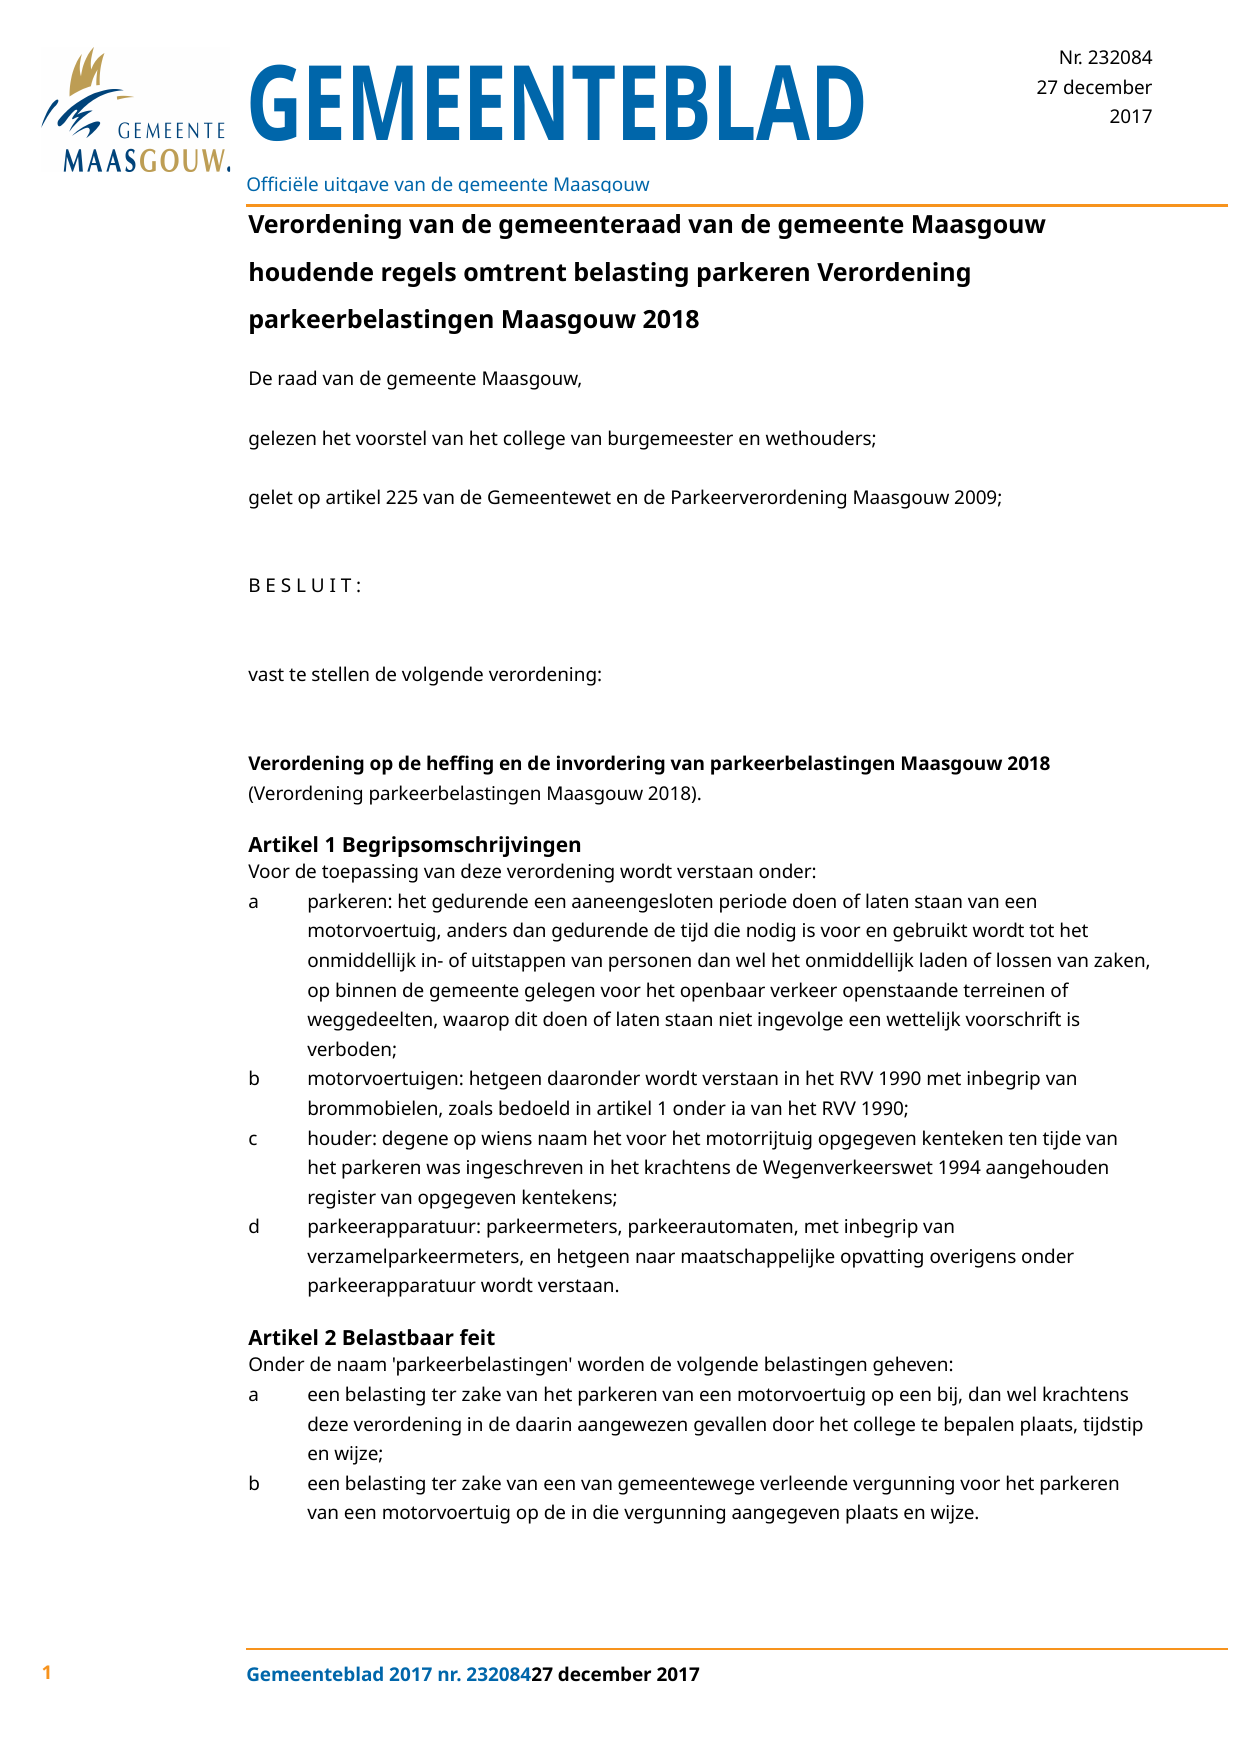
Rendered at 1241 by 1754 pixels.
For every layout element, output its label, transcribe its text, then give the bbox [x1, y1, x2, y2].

text Onder de naam 'parkeerbelastingen' worden de volgende belastingen geheven: [248, 1352, 1152, 1377]
text De raad van de gemeente Maasgouw, [248, 366, 1152, 391]
text vast te stellen de volgende verordening: [248, 661, 1152, 687]
picture [41, 47, 231, 172]
text (Verordening parkeerbelastingen Maasgouw 2018). [248, 780, 1152, 805]
text Verordening van de gemeenteraad van de gemeente Maasgouw houdende regels omtrent belasting parkeren Verordening parkeerbelastingen Maasgouw 2018 [248, 207, 1152, 336]
text Artikel 1 Begripsomschrijvingen [248, 830, 1152, 858]
text gelezen het voorstel van het college van burgemeester en wethouders; [248, 425, 1152, 450]
text gelet op artikel 225 van de Gemeentewet en de Parkeerverordening Maasgouw 2009; [248, 484, 1152, 509]
list houder: degene op wiens naam het voor het motorrijtuig opgegeven kenteken ten tijde van het parkeren was ingeschreven in het krachtens de Wegenverkeerswet 1994 aangehouden register van opgegeven kentekens; [248, 1125, 1152, 1210]
list motorvoertuigen: hetgeen daaronder wordt verstaan in het RVV 1990 met inbegrip van brommobielen, zoals bedoeld in artikel 1 onder ia van het RVV 1990; [248, 1066, 1152, 1121]
list parkeren: het gedurende een aaneengesloten periode doen of laten staan van een motorvoertuig, anders dan gedurende de tijd die nodig is voor en gebruikt wordt tot het onmiddellijk in- of uitstappen van personen dan wel het onmiddellijk laden of lossen van zaken, op binnen de gemeente gelegen voor het openbaar verkeer openstaande terreinen of weggedeelten, waarop dit doen of laten staan niet ingevolge een wettelijk voorschrift is verboden; [248, 888, 1152, 1062]
list een belasting ter zake van het parkeren van een motorvoertuig op een bij, dan wel krachtens deze verordening in de daarin aangewezen gevallen door het college te bepalen plaats, tijdstip en wijze; [248, 1381, 1152, 1466]
text B E S L U I T : [248, 573, 1152, 598]
text Voor de toepassing van deze verordening wordt verstaan onder: [248, 858, 1152, 884]
text Artikel 2 Belastbaar feit [248, 1323, 1152, 1352]
text Verordening op de heffing en de invordering van parkeerbelastingen Maasgouw 2018 [248, 750, 1152, 776]
list parkeerapparatuur: parkeermeters, parkeerautomaten, met inbegrip van verzamelparkeermeters, en hetgeen naar maatschappelijke opvatting overigens onder parkeerapparatuur wordt verstaan. [248, 1213, 1152, 1298]
list een belasting ter zake van een van gemeentewege verleende vergunning voor het parkeren van een motorvoertuig op de in die vergunning aangegeven plaats en wijze. [248, 1470, 1152, 1525]
